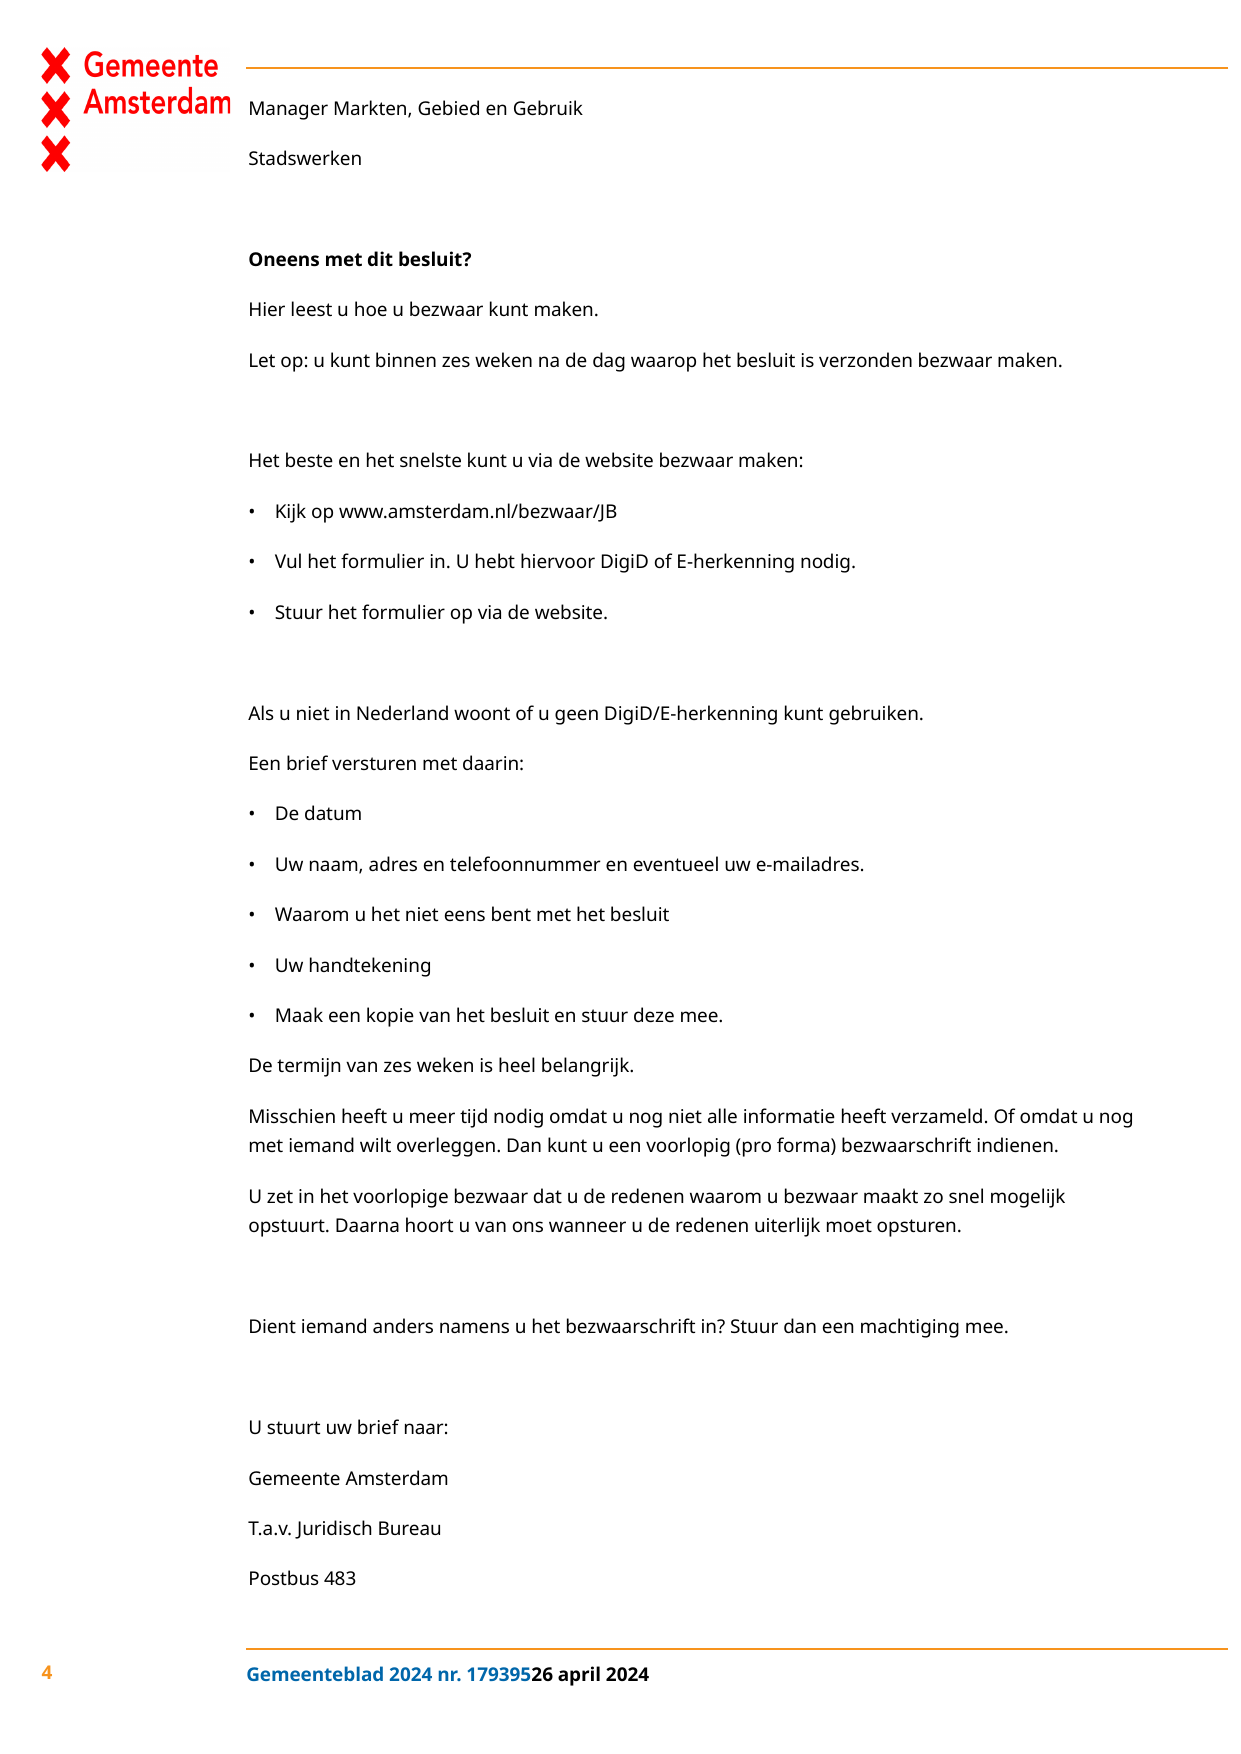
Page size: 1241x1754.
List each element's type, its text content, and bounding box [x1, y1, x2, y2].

text Als u niet in Nederland woont of u geen DigiD/E-herkenning kunt gebruiken. [248, 700, 1152, 726]
text U stuurt uw brief naar: [248, 1414, 1152, 1440]
picture [41, 47, 231, 172]
text Het beste en het snelste kunt u via de website bezwaar maken: [248, 448, 1152, 473]
text Oneens met dit besluit? [248, 246, 1152, 272]
text • Vul het formulier in. U hebt hiervoor DigiD of E-herkenning nodig. [248, 548, 1152, 574]
text • Kijk op www.amsterdam.nl/bezwaar/JB [248, 498, 1152, 524]
text U zet in het voorlopige bezwaar dat u de redenen waarom u bezwaar maakt zo snel mogelijk opstuurt. Daarna hoort u van ons wanneer u de redenen uiterlijk moet opsturen. [248, 1183, 1152, 1238]
text Let op: u kunt binnen zes weken na de dag waarop het besluit is verzonden bezwaar maken. [248, 347, 1152, 373]
text Dient iemand anders namens u het bezwaarschrift in? Stuur dan een machtiging mee. [248, 1313, 1152, 1339]
text • Uw handtekening [248, 952, 1152, 978]
text • Maak een kopie van het besluit en stuur deze mee. [248, 1002, 1152, 1028]
text Postbus 483 [248, 1566, 1152, 1591]
text De termijn van zes weken is heel belangrijk. [248, 1053, 1152, 1078]
text • Waarom u het niet eens bent met het besluit [248, 901, 1152, 927]
text Een brief versturen met daarin: [248, 750, 1152, 776]
text Gemeente Amsterdam [248, 1465, 1152, 1491]
text • Uw naam, adres en telefoonnummer en eventueel uw e-mailadres. [248, 851, 1152, 877]
text • Stuur het formulier op via de website. [248, 599, 1152, 625]
text Stadswerken [248, 145, 1152, 171]
text • De datum [248, 801, 1152, 826]
text Manager Markten, Gebied en Gebruik [248, 95, 1152, 121]
text Misschien heeft u meer tijd nodig omdat u nog niet alle informatie heeft verzameld. Of omdat u nog met iemand wilt overleggen. Dan kunt u een voorlopig (pro forma) bezwaarschrift indienen. [248, 1103, 1152, 1158]
text T.a.v. Juridisch Bureau [248, 1515, 1152, 1541]
text Hier leest u hoe u bezwaar kunt maken. [248, 296, 1152, 322]
